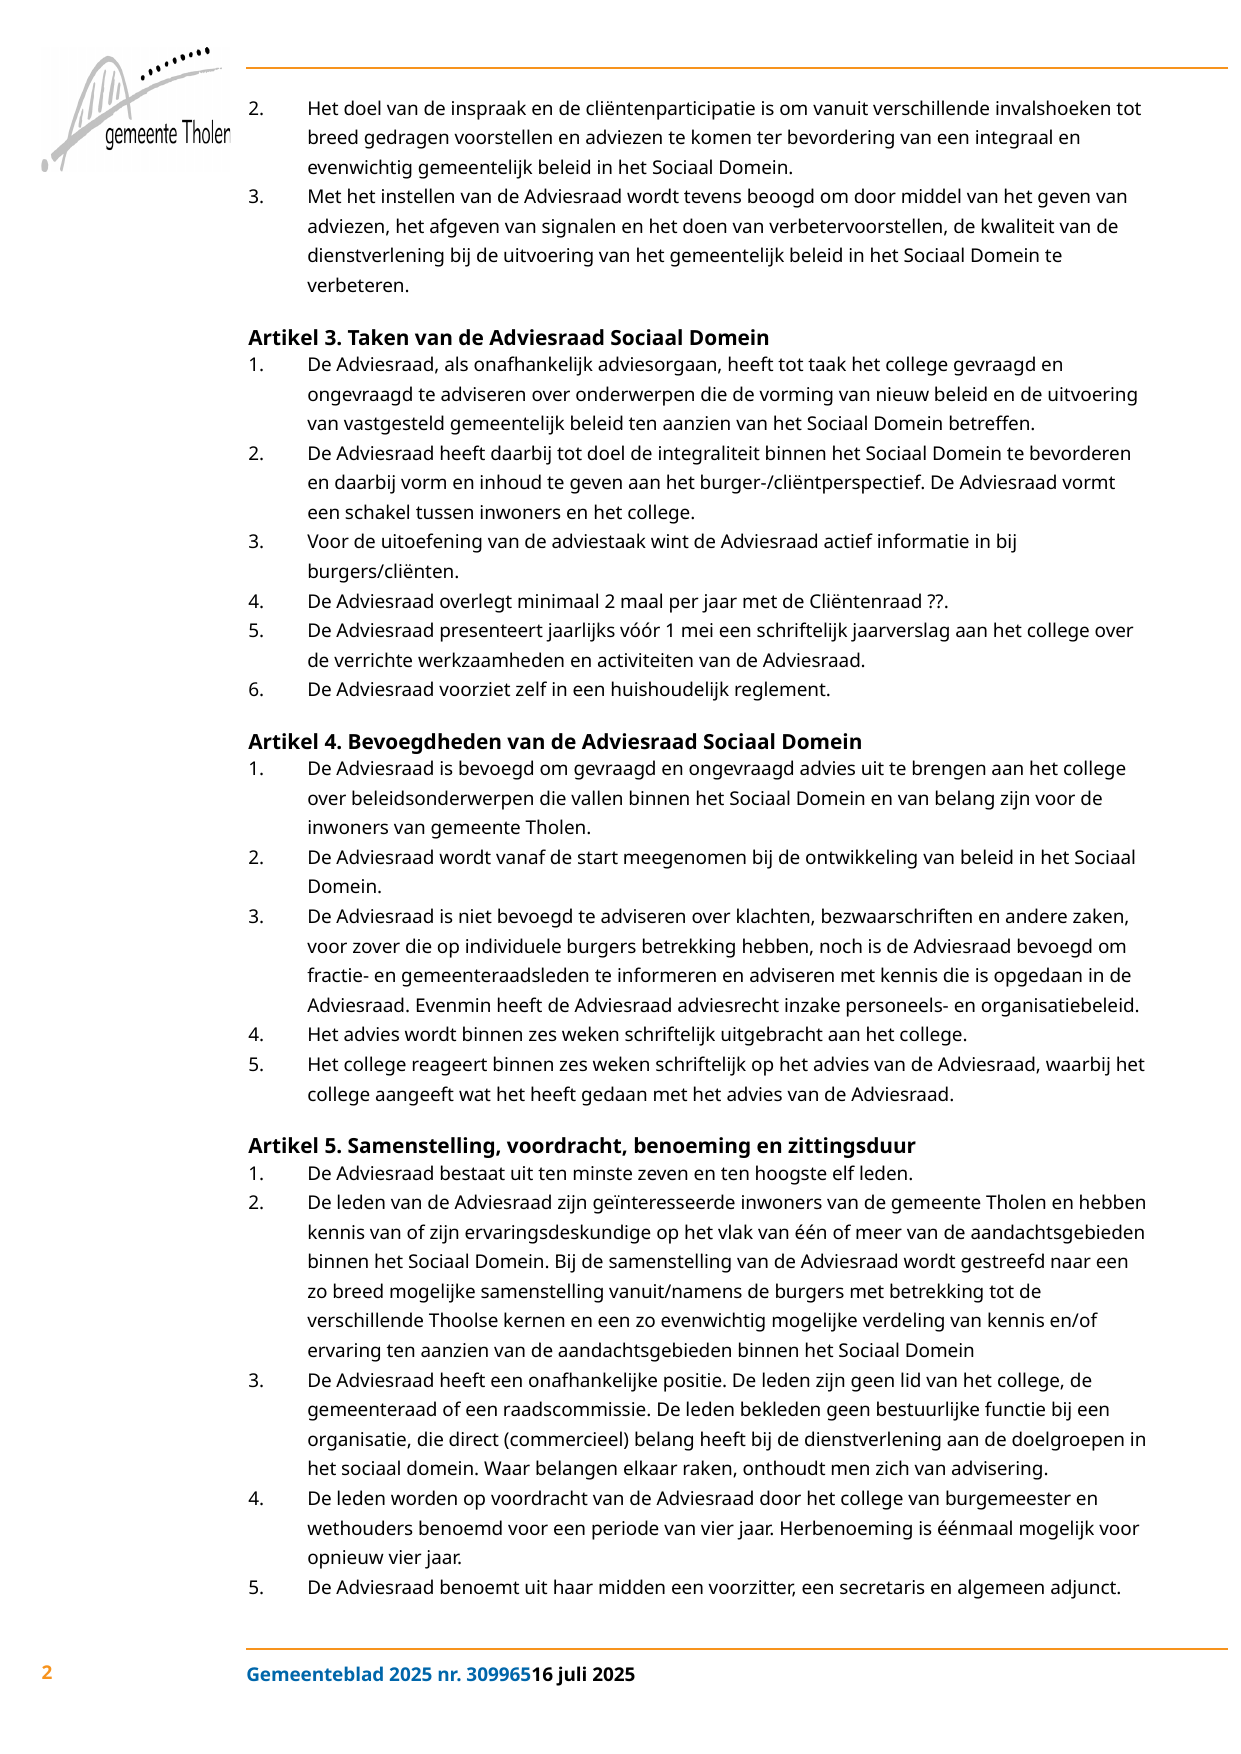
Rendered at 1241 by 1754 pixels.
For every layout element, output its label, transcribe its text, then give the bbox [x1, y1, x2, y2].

list Het advies wordt binnen zes weken schriftelijk uitgebracht aan het college. [248, 1022, 1152, 1047]
list Met het instellen van de Adviesraad wordt tevens beoogd om door middel van het geven van adviezen, het afgeven van signalen en het doen van verbetervoorstellen, de kwaliteit van de dienstverlening bij de uitvoering van het gemeentelijk beleid in het Sociaal Domein te verbeteren. [248, 183, 1152, 298]
list De Adviesraad, als onafhankelijk adviesorgaan, heeft tot taak het college gevraagd en ongevraagd te adviseren over onderwerpen die de vorming van nieuw beleid en de uitvoering van vastgesteld gemeentelijk beleid ten aanzien van het Sociaal Domein betreffen. [248, 351, 1152, 436]
list De Adviesraad heeft daarbij tot doel de integraliteit binnen het Sociaal Domein te bevorderen en daarbij vorm en inhoud te geven aan het burger-/cliëntperspectief. De Adviesraad vormt een schakel tussen inwoners en het college. [248, 440, 1152, 525]
list De Adviesraad voorziet zelf in een huishoudelijk reglement. [248, 677, 1152, 702]
text Artikel 3. Taken van de Adviesraad Sociaal Domein [248, 323, 1152, 351]
list Het college reageert binnen zes weken schriftelijk op het advies van de Adviesraad, waarbij het college aangeeft wat het heeft gedaan met het advies van de Adviesraad. [248, 1051, 1152, 1107]
list De Adviesraad heeft een onafhankelijke positie. De leden zijn geen lid van het college, de gemeenteraad of een raadscommissie. De leden bekleden geen bestuurlijke functie bij een organisatie, die direct (commercieel) belang heeft bij de dienstverlening aan de doelgroepen in het sociaal domein. Waar belangen elkaar raken, onthoudt men zich van advisering. [248, 1367, 1152, 1481]
text Artikel 4. Bevoegdheden van de Adviesraad Sociaal Domein [248, 727, 1152, 755]
list De Adviesraad wordt vanaf de start meegenomen bij de ontwikkeling van beleid in het Sociaal Domein. [248, 844, 1152, 899]
list De Adviesraad presenteert jaarlijks vóór 1 mei een schriftelijk jaarverslag aan het college over de verrichte werkzaamheden en activiteiten van de Adviesraad. [248, 617, 1152, 673]
list De Adviesraad is niet bevoegd te adviseren over klachten, bezwaarschriften en andere zaken, voor zover die op individuele burgers betrekking hebben, noch is de Adviesraad bevoegd om fractie- en gemeenteraadsleden te informeren en adviseren met kennis die is opgedaan in de Adviesraad. Evenmin heeft de Adviesraad adviesrecht inzake personeels- en organisatiebeleid. [248, 903, 1152, 1018]
text Artikel 5. Samenstelling, voordracht, benoeming en zittingsduur [248, 1131, 1152, 1160]
list Voor de uitoefening van de adviestaak wint de Adviesraad actief informatie in bij burgers/cliënten. [248, 529, 1152, 584]
list De Adviesraad benoemt uit haar midden een voorzitter, een secretaris en algemeen adjunct. [248, 1574, 1152, 1599]
list De leden van de Adviesraad zijn geïnteresseerde inwoners van de gemeente Tholen en hebben kennis van of zijn ervaringsdeskundige op het vlak van één of meer van de aandachtsgebieden binnen het Sociaal Domein. Bij de samenstelling van de Adviesraad wordt gestreefd naar een zo breed mogelijke samenstelling vanuit/namens de burgers met betrekking tot de verschillende Thoolse kernen en een zo evenwichtig mogelijke verdeling van kennis en/of ervaring ten aanzien van de aandachtsgebieden binnen het Sociaal Domein [248, 1189, 1152, 1363]
list Het doel van de inspraak en de cliëntenparticipatie is om vanuit verschillende invalshoeken tot breed gedragen voorstellen en adviezen te komen ter bevordering van een integraal en evenwichtig gemeentelijk beleid in het Sociaal Domein. [248, 95, 1152, 180]
list De Adviesraad is bevoegd om gevraagd en ongevraagd advies uit te brengen aan het college over beleidsonderwerpen die vallen binnen het Sociaal Domein en van belang zijn voor de inwoners van gemeente Tholen. [248, 755, 1152, 840]
list De Adviesraad overlegt minimaal 2 maal per jaar met de Cliëntenraad ??. [248, 588, 1152, 613]
picture [41, 47, 231, 172]
list De Adviesraad bestaat uit ten minste zeven en ten hoogste elf leden. [248, 1160, 1152, 1185]
list De leden worden op voordracht van de Adviesraad door het college van burgemeester en wethouders benoemd voor een periode van vier jaar. Herbenoeming is éénmaal mogelijk voor opnieuw vier jaar. [248, 1485, 1152, 1570]
